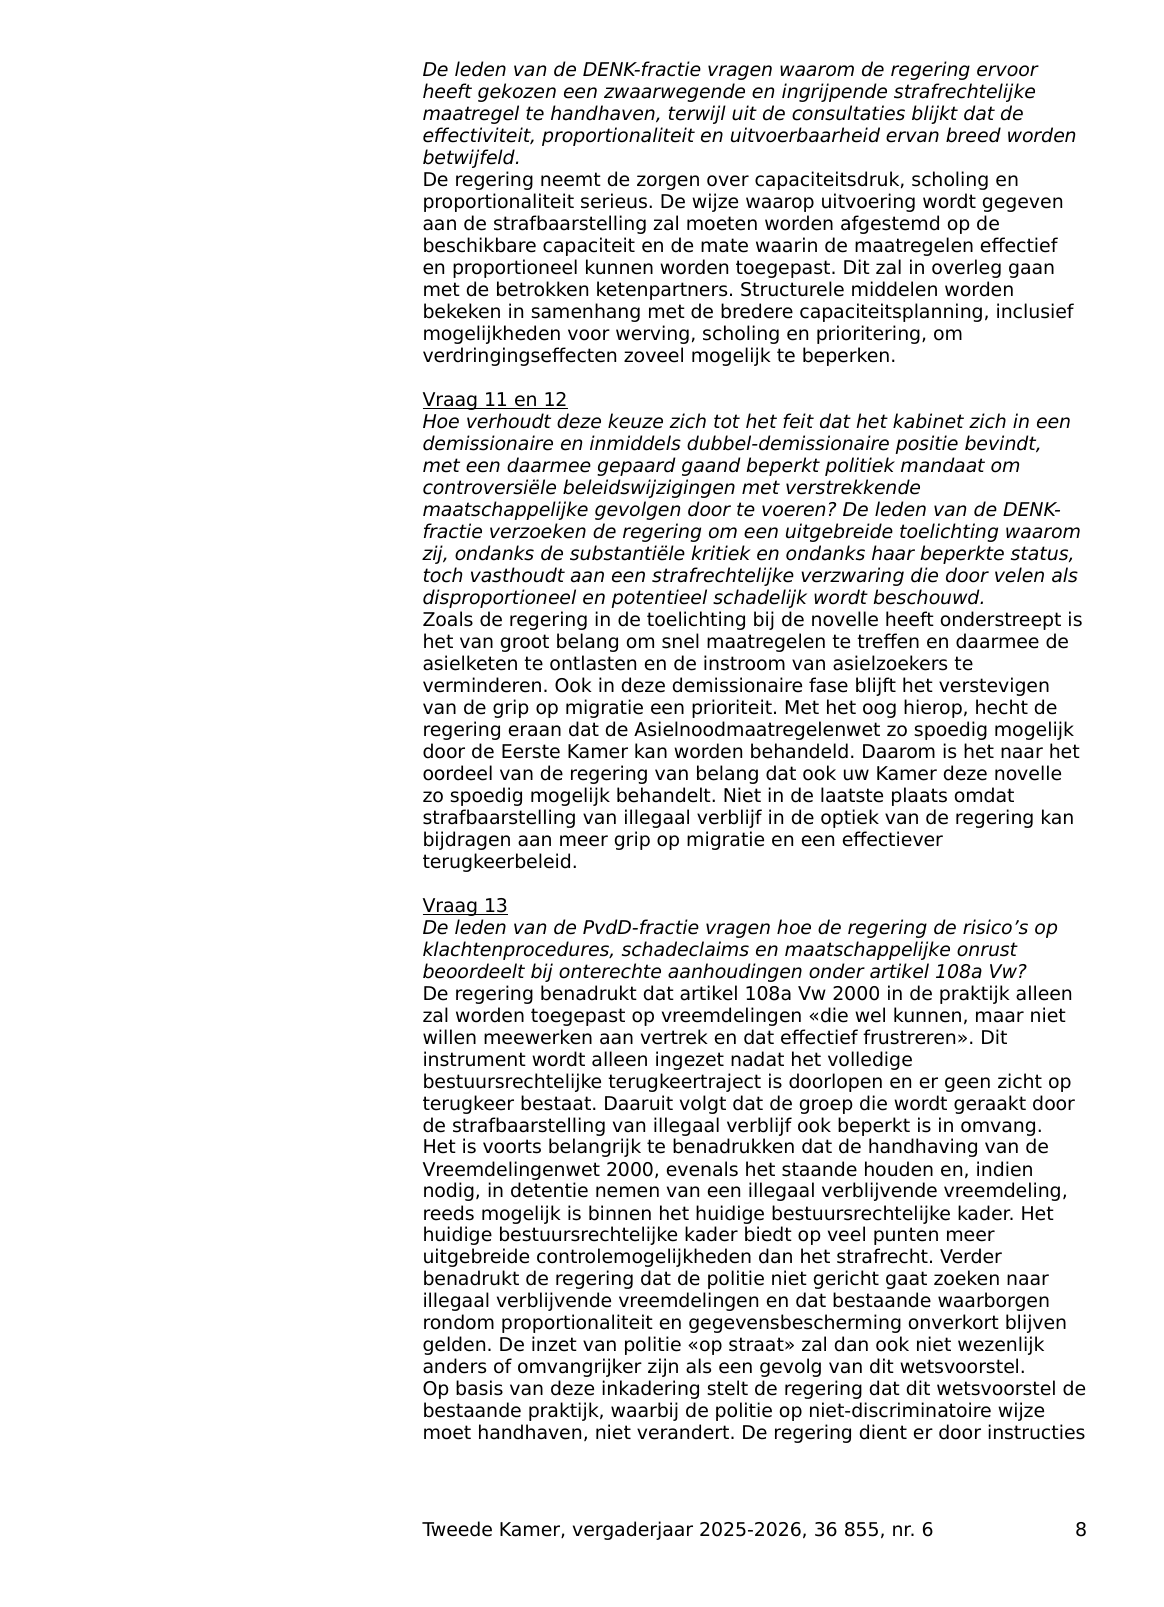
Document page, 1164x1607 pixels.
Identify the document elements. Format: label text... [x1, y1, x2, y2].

text De regering neemt de zorgen over capaciteitsdruk, scholing en proportionaliteit serieus. De wijze waarop uitvoering wordt gegeven aan de strafbaarstelling zal moeten worden afgestemd op de beschikbare capaciteit en de mate waarin de maatregelen effectief en proportioneel kunnen worden toegepast. Dit zal in overleg gaan met de betrokken ketenpartners. Structurele middelen worden bekeken in samenhang met de bredere capaciteitsplanning, inclusief mogelijkheden voor werving, scholing en prioritering, om verdringingseffecten zoveel mogelijk te beperken. [422, 169, 1087, 367]
text Het is voorts belangrijk te benadrukken dat de handhaving van de Vreemdelingenwet 2000, evenals het staande houden en, indien nodig, in detentie nemen van een illegaal verblijvende vreemdeling, reeds mogelijk is binnen het huidige bestuursrechtelijke kader. Het huidige bestuursrechtelijke kader biedt op veel punten meer uitgebreide controlemogelijkheden dan het strafrecht. Verder benadrukt de regering dat de politie niet gericht gaat zoeken naar illegaal verblijvende vreemdelingen en dat bestaande waarborgen rondom proportionaliteit en gegevensbescherming onverkort blijven gelden. De inzet van politie «op straat» zal dan ook niet wezenlijk anders of omvangrijker zijn als een gevolg van dit wetsvoorstel. [422, 1136, 1087, 1378]
text Vraag 13 [422, 895, 1087, 917]
text De leden van de DENK-fractie vragen waarom de regering ervoor heeft gekozen een zwaarwegende en ingrijpende strafrechtelijke maatregel te handhaven, terwijl uit de consultaties blijkt dat de effectiviteit, proportionaliteit en uitvoerbaarheid ervan breed worden betwijfeld. [422, 59, 1087, 169]
text Vraag 11 en 12 [422, 389, 1087, 411]
text Zoals de regering in de toelichting bij de novelle heeft onderstreept is het van groot belang om snel maatregelen te treffen en daarmee de asielketen te ontlasten en de instroom van asielzoekers te verminderen. Ook in deze demissionaire fase blijft het verstevigen van de grip op migratie een prioriteit. Met het oog hierop, hecht de regering eraan dat de Asielnoodmaatregelenwet zo spoedig mogelijk door de Eerste Kamer kan worden behandeld. Daarom is het naar het oordeel van de regering van belang dat ook uw Kamer deze novelle zo spoedig mogelijk behandelt. Niet in de laatste plaats omdat strafbaarstelling van illegaal verblijf in de optiek van de regering kan bijdragen aan meer grip op migratie en een effectiever terugkeerbeleid. [422, 609, 1087, 872]
text Op basis van deze inkadering stelt de regering dat dit wetsvoorstel de bestaande praktijk, waarbij de politie op niet-discriminatoire wijze moet handhaven, niet verandert. De regering dient er door instructies [422, 1378, 1087, 1444]
text Hoe verhoudt deze keuze zich tot het feit dat het kabinet zich in een demissionaire en inmiddels dubbel-demissionaire positie bevindt, met een daarmee gepaard gaand beperkt politiek mandaat om controversiële beleidswijzigingen met verstrekkende maatschappelijke gevolgen door te voeren? De leden van de DENK-fractie verzoeken de regering om een uitgebreide toelichting waarom zij, ondanks de substantiële kritiek en ondanks haar beperkte status, toch vasthoudt aan een strafrechtelijke verzwaring die door velen als disproportioneel en potentieel schadelijk wordt beschouwd. [422, 411, 1087, 609]
text De leden van de PvdD-fractie vragen hoe de regering de risico’s op klachtenprocedures, schadeclaims en maatschappelijke onrust beoordeelt bij onterechte aanhoudingen onder artikel 108a Vw? [422, 917, 1087, 983]
text De regering benadrukt dat artikel 108a Vw 2000 in de praktijk alleen zal worden toegepast op vreemdelingen «die wel kunnen, maar niet willen meewerken aan vertrek en dat effectief frustreren». Dit instrument wordt alleen ingezet nadat het volledige bestuursrechtelijke terugkeertraject is doorlopen en er geen zicht op terugkeer bestaat. Daaruit volgt dat de groep die wordt geraakt door de strafbaarstelling van illegaal verblijf ook beperkt is in omvang. [422, 983, 1087, 1136]
